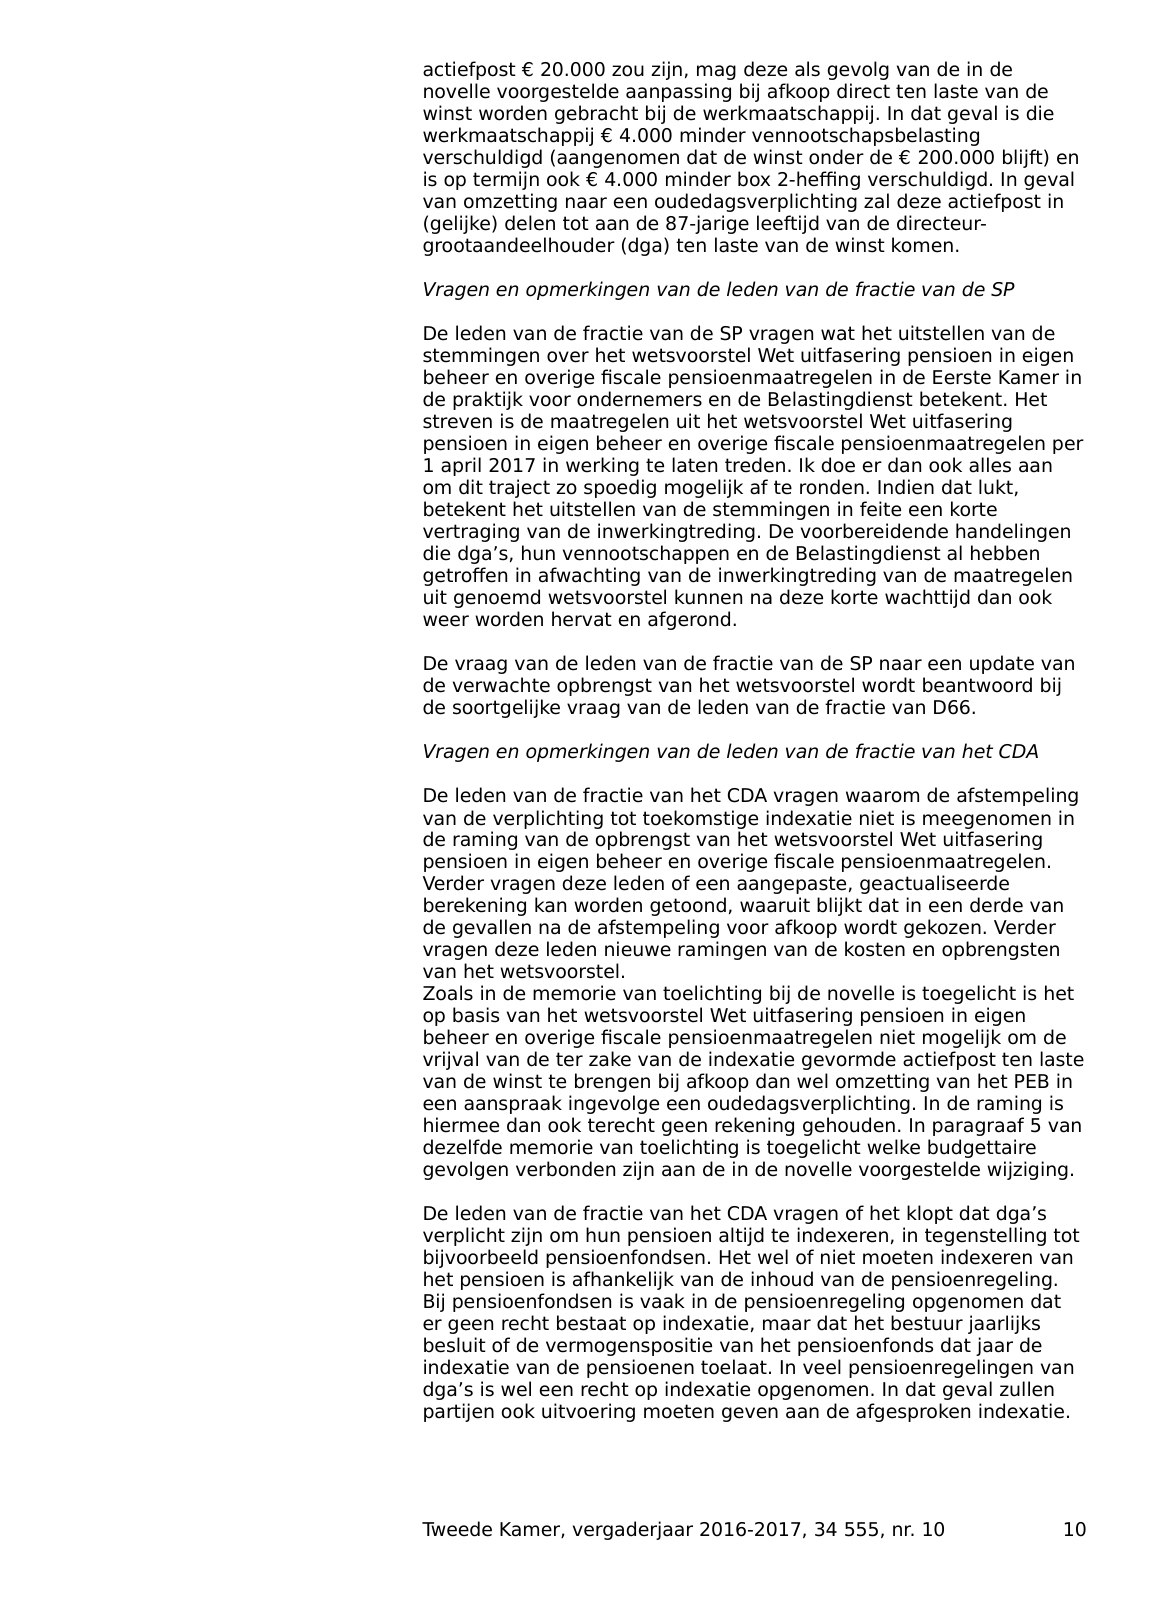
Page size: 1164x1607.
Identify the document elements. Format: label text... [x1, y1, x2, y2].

text De leden van de fractie van het CDA vragen of het klopt dat dga’s verplicht zijn om hun pensioen altijd te indexeren, in tegenstelling tot bijvoorbeeld pensioenfondsen. Het wel of niet moeten indexeren van het pensioen is afhankelijk van de inhoud van de pensioenregeling. Bij pensioenfondsen is vaak in de pensioenregeling opgenomen dat er geen recht bestaat op indexatie, maar dat het bestuur jaarlijks besluit of de vermogenspositie van het pensioenfonds dat jaar de indexatie van de pensioenen toelaat. In veel pensioenregelingen van dga’s is wel een recht op indexatie opgenomen. In dat geval zullen partijen ook uitvoering moeten geven aan de afgesproken indexatie. [422, 1203, 1087, 1423]
text De leden van de fractie van de SP vragen wat het uitstellen van de stemmingen over het wetsvoorstel Wet uitfasering pensioen in eigen beheer en overige fiscale pensioenmaatregelen in de Eerste Kamer in de praktijk voor ondernemers en de Belastingdienst betekent. Het streven is de maatregelen uit het wetsvoorstel Wet uitfasering pensioen in eigen beheer en overige fiscale pensioenmaatregelen per 1 april 2017 in werking te laten treden. Ik doe er dan ook alles aan om dit traject zo spoedig mogelijk af te ronden. Indien dat lukt, betekent het uitstellen van de stemmingen in feite een korte vertraging van de inwerkingtreding. De voorbereidende handelingen die dga’s, hun vennootschappen en de Belastingdienst al hebben getroffen in afwachting van de inwerkingtreding van de maatregelen uit genoemd wetsvoorstel kunnen na deze korte wachttijd dan ook weer worden hervat en afgerond. [422, 323, 1087, 631]
subtitle Vragen en opmerkingen van de leden van de fractie van de SP [422, 279, 1087, 301]
text Zoals in de memorie van toelichting bij de novelle is toegelicht is het op basis van het wetsvoorstel Wet uitfasering pensioen in eigen beheer en overige fiscale pensioenmaatregelen niet mogelijk om de vrijval van de ter zake van de indexatie gevormde actiefpost ten laste van de winst te brengen bij afkoop dan wel omzetting van het PEB in een aanspraak ingevolge een oudedagsverplichting. In de raming is hiermee dan ook terecht geen rekening gehouden. In paragraaf 5 van dezelfde memorie van toelichting is toegelicht welke budgettaire gevolgen verbonden zijn aan de in de novelle voorgestelde wijziging. [422, 983, 1087, 1181]
text De vraag van de leden van de fractie van de SP naar een update van de verwachte opbrengst van het wetsvoorstel wordt beantwoord bij de soortgelijke vraag van de leden van de fractie van D66. [422, 653, 1087, 719]
text actiefpost € 20.000 zou zijn, mag deze als gevolg van de in de novelle voorgestelde aanpassing bij afkoop direct ten laste van de winst worden gebracht bij de werkmaatschappij. In dat geval is die werkmaatschappij € 4.000 minder vennootschapsbelasting verschuldigd (aangenomen dat de winst onder de € 200.000 blijft) en is op termijn ook € 4.000 minder box 2-heffing verschuldigd. In geval van omzetting naar een oudedagsverplichting zal deze actiefpost in (gelijke) delen tot aan de 87-jarige leeftijd van de directeur-grootaandeelhouder (dga) ten laste van de winst komen. [422, 59, 1087, 257]
subtitle Vragen en opmerkingen van de leden van de fractie van het CDA [422, 741, 1087, 763]
text De leden van de fractie van het CDA vragen waarom de afstempeling van de verplichting tot toekomstige indexatie niet is meegenomen in de raming van de opbrengst van het wetsvoorstel Wet uitfasering pensioen in eigen beheer en overige fiscale pensioenmaatregelen. Verder vragen deze leden of een aangepaste, geactualiseerde berekening kan worden getoond, waaruit blijkt dat in een derde van de gevallen na de afstempeling voor afkoop wordt gekozen. Verder vragen deze leden nieuwe ramingen van de kosten en opbrengsten van het wetsvoorstel. [422, 785, 1087, 983]
